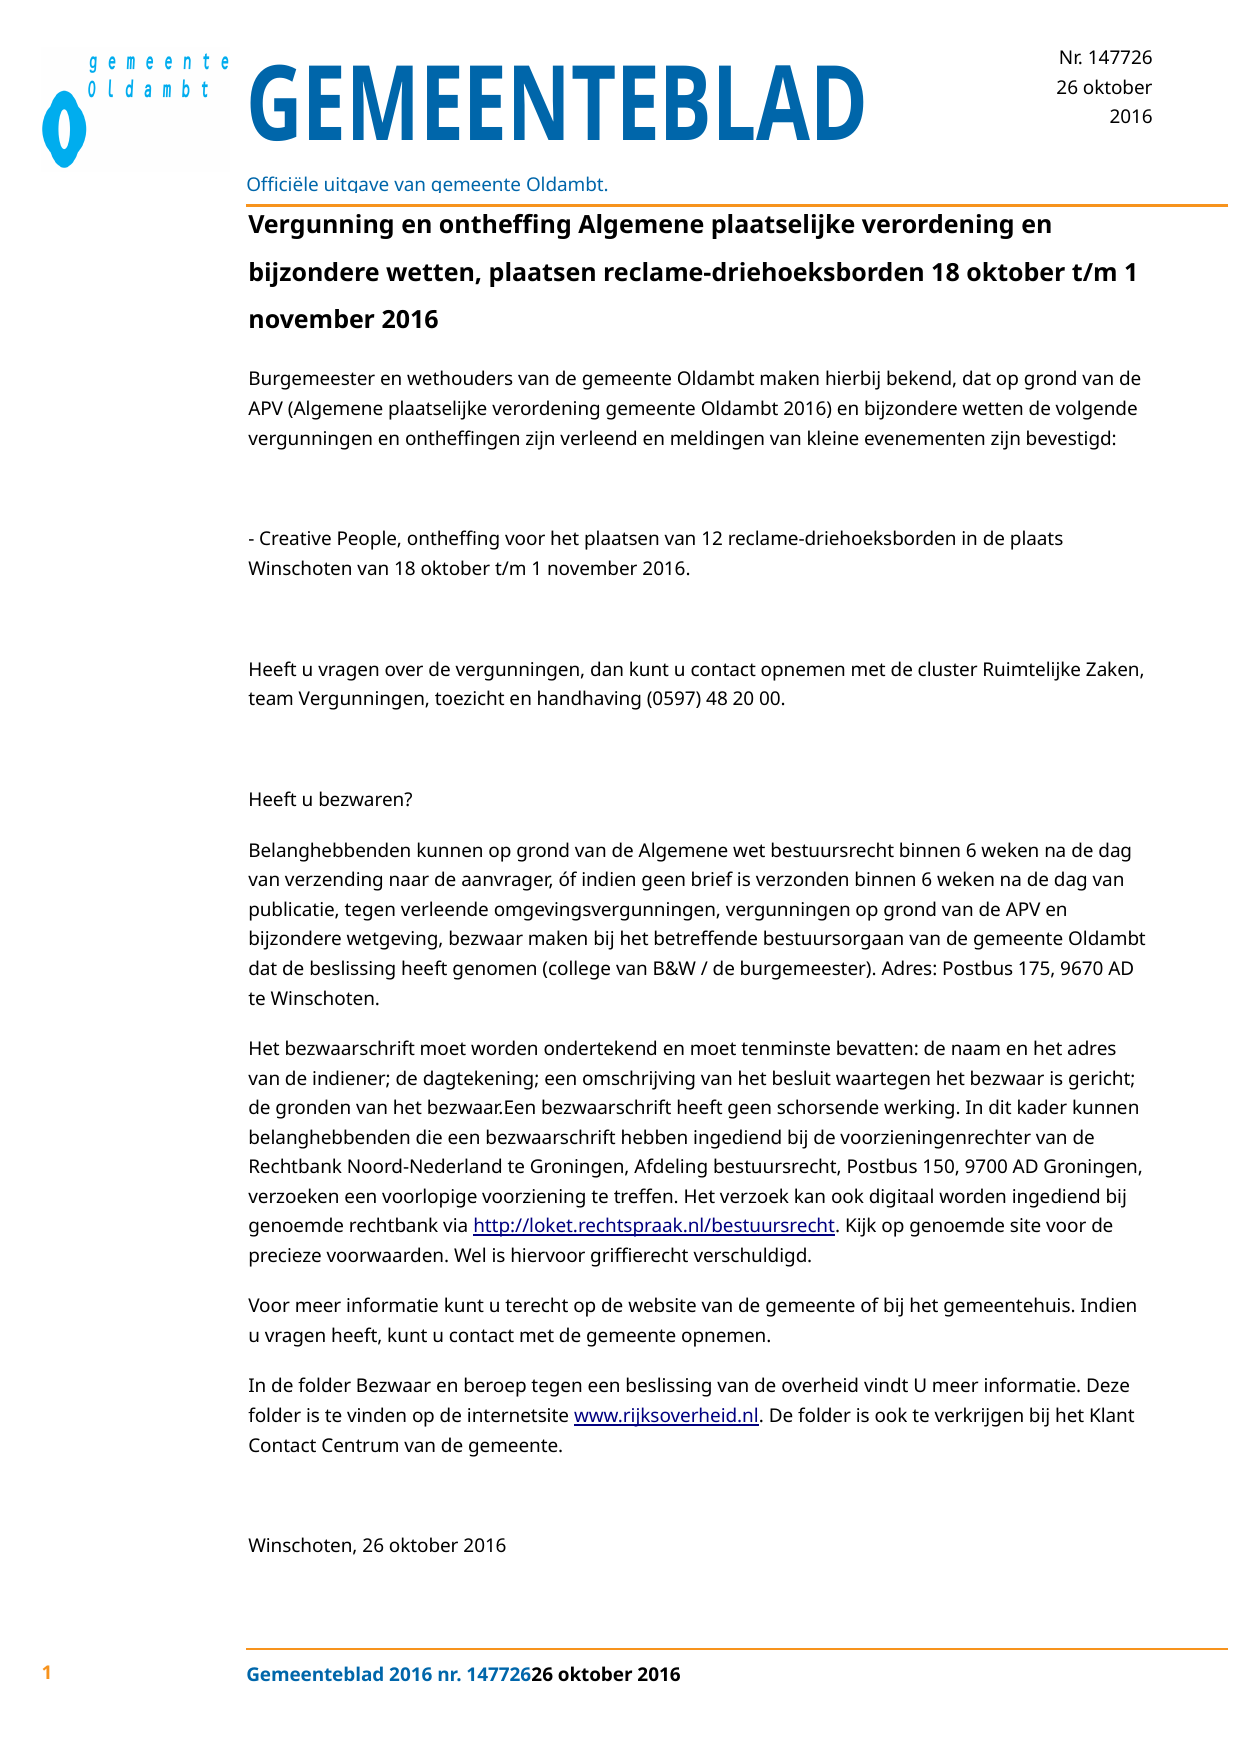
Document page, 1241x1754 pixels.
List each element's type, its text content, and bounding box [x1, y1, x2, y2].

text Belanghebbenden kunnen op grond van de Algemene wet bestuursrecht binnen 6 weken na de dag van verzending naar de aanvrager, óf indien geen brief is verzonden binnen 6 weken na de dag van publicatie, tegen verleende omgevingsvergunningen, vergunningen op grond van de APV en bijzondere wetgeving, bezwaar maken bij het betreffende bestuursorgaan van de gemeente Oldambt dat de beslissing heeft genomen (college van B&W / de burgemeester). Adres: Postbus 175, 9670 AD te Winschoten. [248, 837, 1152, 1010]
text Heeft u bezwaren? [248, 786, 1152, 812]
text In de folder Bezwaar en beroep tegen een beslissing van de overheid vindt U meer informatie. Deze folder is te vinden op de internetsite www.rijksoverheid.nl. De folder is ook te verkrijgen bij het Klant Contact Centrum van de gemeente. [248, 1373, 1152, 1457]
text Heeft u vragen over de vergunningen, dan kunt u contact opnemen met de cluster Ruimtelijke Zaken, team Vergunningen, toezicht en handhaving (0597) 48 20 00. [248, 656, 1152, 711]
picture [41, 47, 231, 172]
text Voor meer informatie kunt u terecht op de website van de gemeente of bij het gemeentehuis. Indien u vragen heeft, kunt u contact met de gemeente opnemen. [248, 1293, 1152, 1348]
text Vergunning en ontheffing Algemene plaatselijke verordening en bijzondere wetten, plaatsen reclame-driehoeksborden 18 oktober t/m 1 november 2016 [248, 207, 1152, 336]
text Het bezwaarschrift moet worden ondertekend en moet tenminste bevatten: de naam en het adres van de indiener; de dagtekening; een omschrijving van het besluit waartegen het bezwaar is gericht; de gronden van het bezwaar.Een bezwaarschrift heeft geen schorsende werking. In dit kader kunnen belanghebbenden die een bezwaarschrift hebben ingediend bij de voorzieningenrechter van de Rechtbank Noord-Nederland te Groningen, Afdeling bestuursrecht, Postbus 150, 9700 AD Groningen, verzoeken een voorlopige voorziening te treffen. Het verzoek kan ook digitaal worden ingediend bij genoemde rechtbank via http://loket.rechtspraak.nl/bestuursrecht. Kijk op genoemde site voor de precieze voorwaarden. Wel is hiervoor griffierecht verschuldigd. [248, 1035, 1152, 1268]
text Winschoten, 26 oktober 2016 [248, 1533, 1152, 1558]
text - Creative People, ontheffing voor het plaatsen van 12 reclame-driehoeksborden in de plaats Winschoten van 18 oktober t/m 1 november 2016. [248, 526, 1152, 581]
text Burgemeester en wethouders van de gemeente Oldambt maken hierbij bekend, dat op grond van de APV (Algemene plaatselijke verordening gemeente Oldambt 2016) en bijzondere wetten de volgende vergunningen en ontheffingen zijn verleend en meldingen van kleine evenementen zijn bevestigd: [248, 366, 1152, 450]
